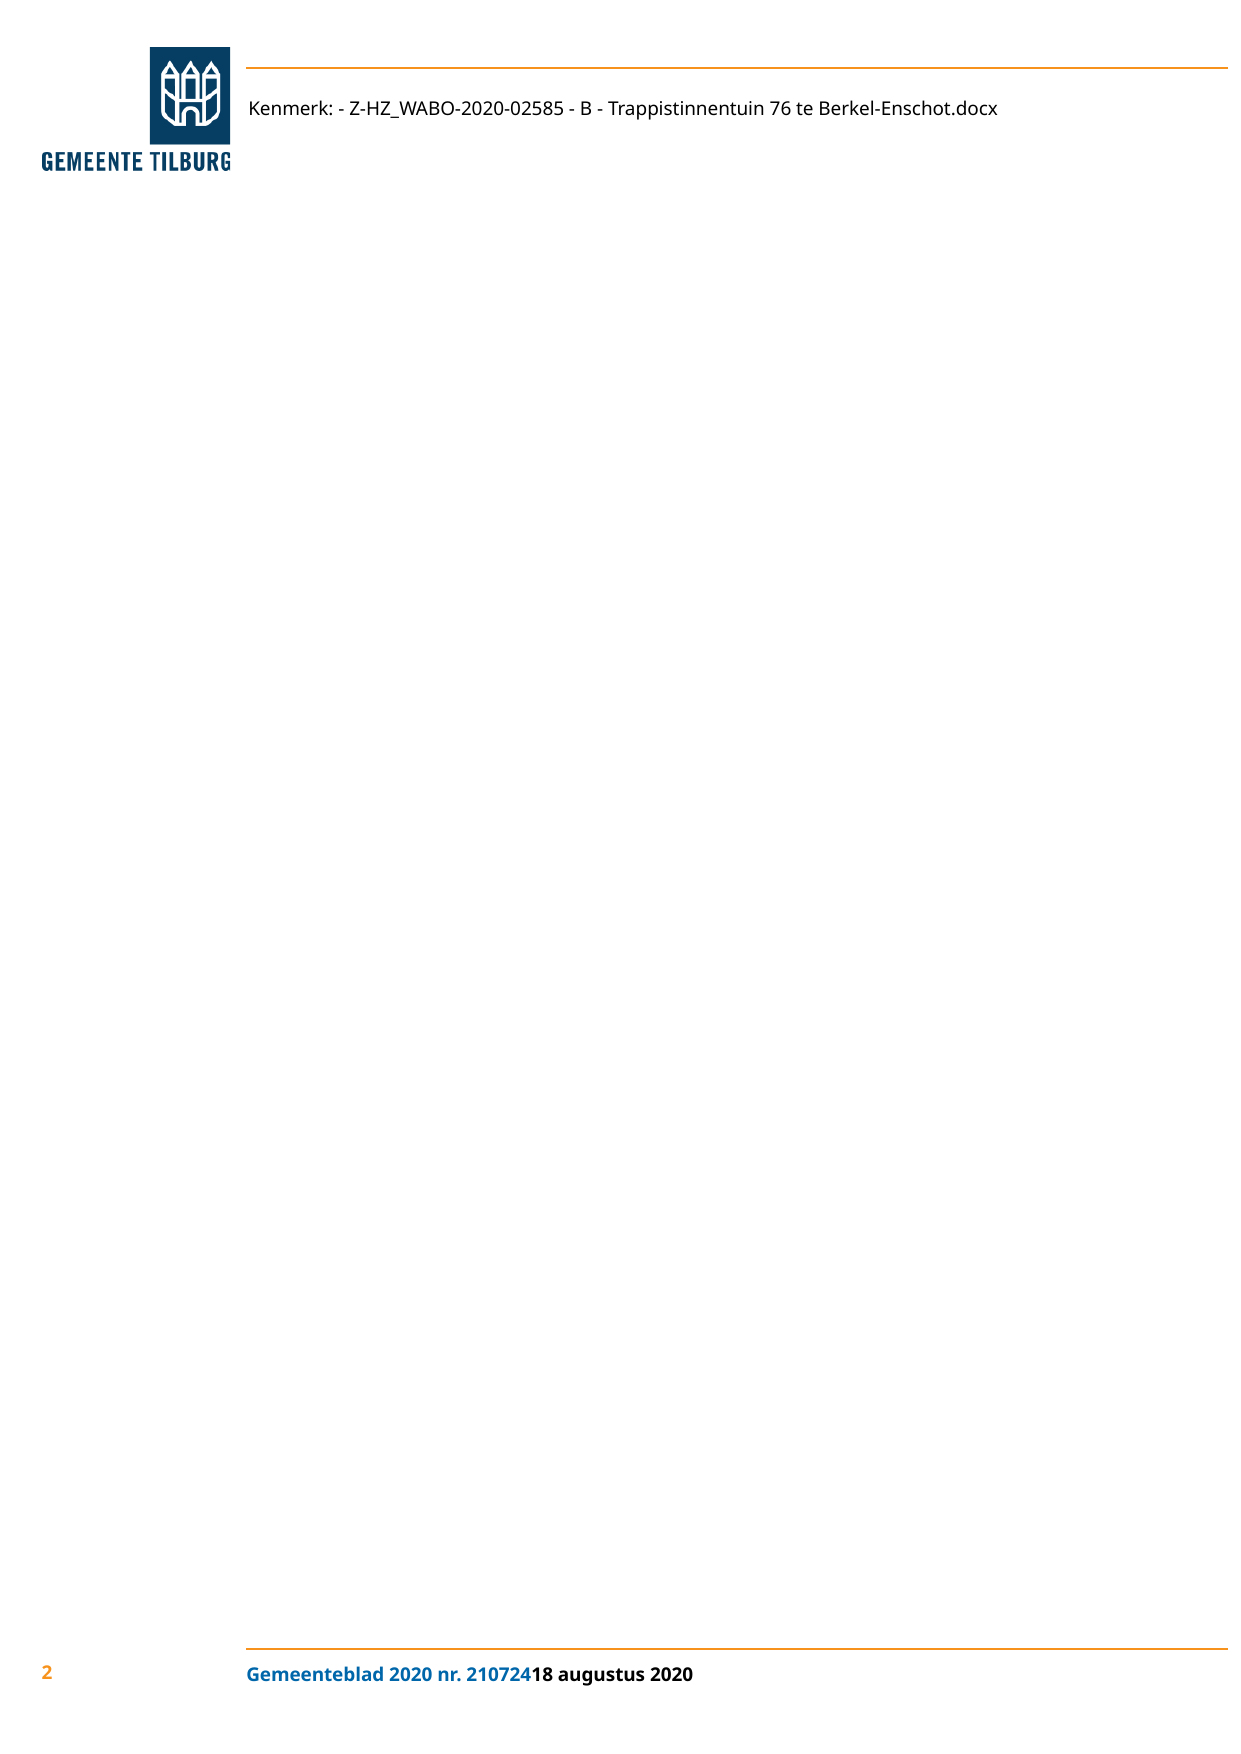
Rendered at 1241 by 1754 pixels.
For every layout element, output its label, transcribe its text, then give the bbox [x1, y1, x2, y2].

text Kenmerk: - Z-HZ_WABO-2020-02585 - B - Trappistinnentuin 76 te Berkel-Enschot.docx [248, 95, 1152, 121]
picture [41, 47, 231, 172]
